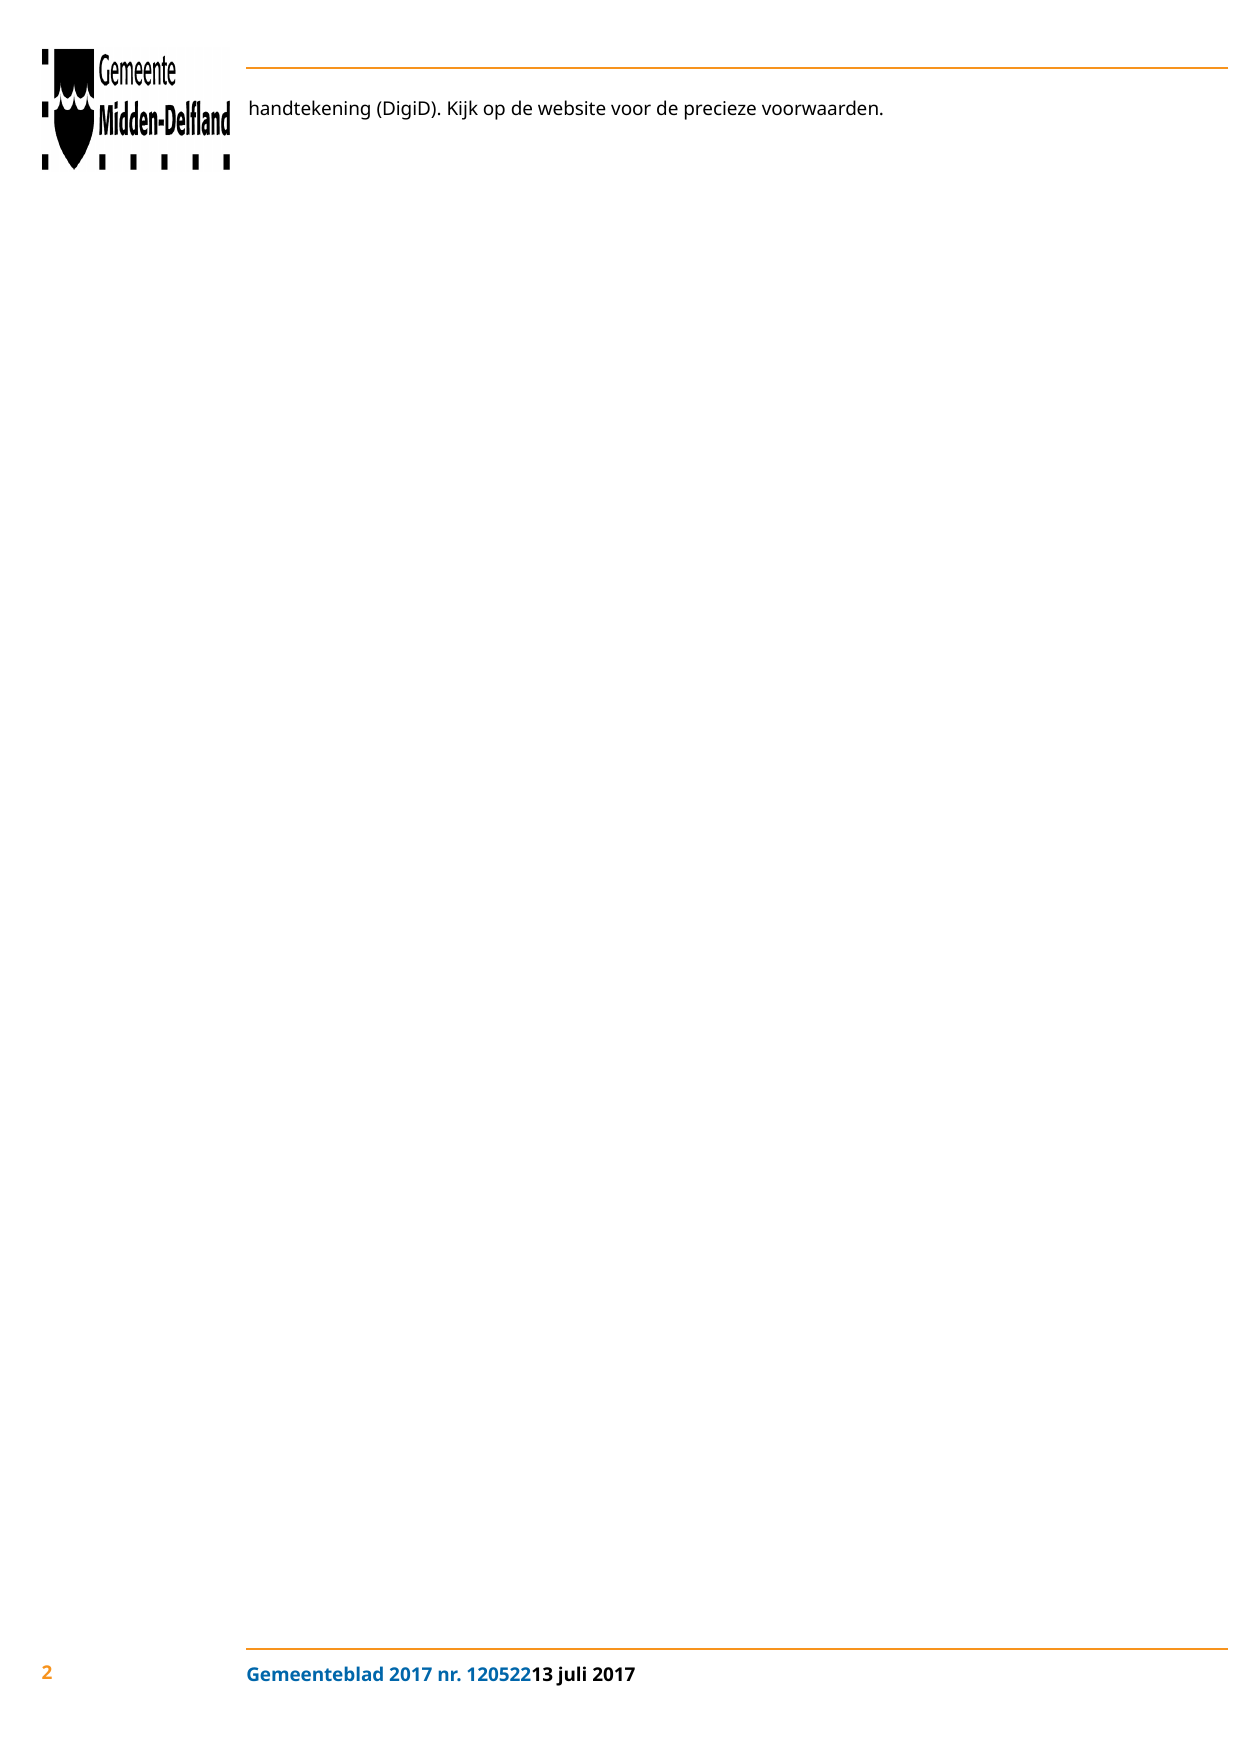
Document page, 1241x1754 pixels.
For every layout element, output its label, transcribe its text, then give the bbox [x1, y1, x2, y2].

picture [41, 47, 231, 172]
text handtekening (DigiD). Kijk op de website voor de precieze voorwaarden. [248, 95, 1152, 121]
